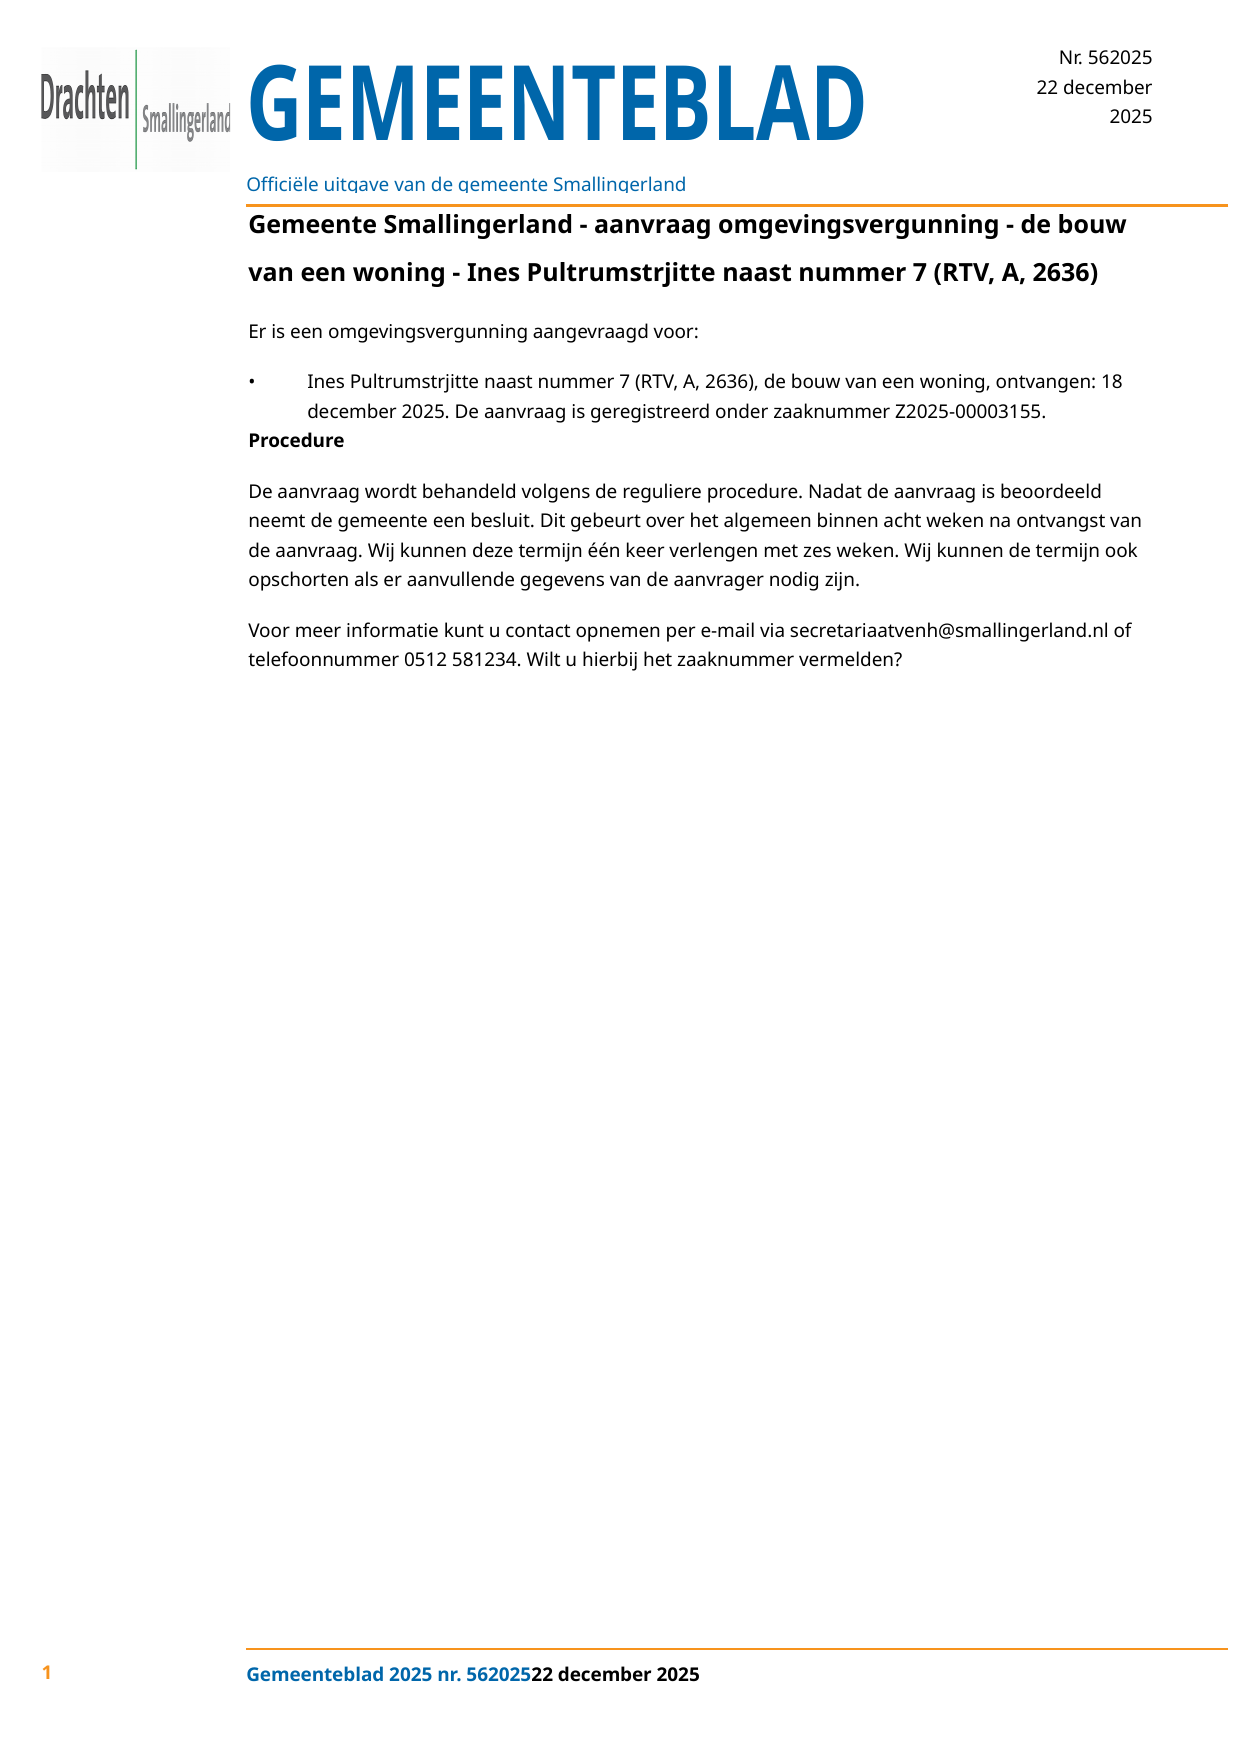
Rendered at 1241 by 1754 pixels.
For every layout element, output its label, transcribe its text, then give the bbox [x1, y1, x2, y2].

text De aanvraag wordt behandeld volgens de reguliere procedure. Nadat de aanvraag is beoordeeld neemt de gemeente een besluit. Dit gebeurt over het algemeen binnen acht weken na ontvangst van de aanvraag. Wij kunnen deze termijn één keer verlengen met zes weken. Wij kunnen de termijn ook opschorten als er aanvullende gegevens van de aanvrager nodig zijn. [248, 478, 1152, 592]
text Voor meer informatie kunt u contact opnemen per e-mail via secretariaatvenh@smallingerland.nl of telefoonnummer 0512 581234. Wilt u hierbij het zaaknummer vermelden? [248, 617, 1152, 672]
text Er is een omgevingsvergunning aangevraagd voor: [248, 318, 1152, 344]
list Ines Pultrumstrjitte naast nummer 7 (RTV, A, 2636), de bouw van een woning, ontvangen: 18 december 2025. De aanvraag is geregistreerd onder zaaknummer Z2025-00003155. [248, 368, 1152, 424]
text Gemeente Smallingerland - aanvraag omgevingsvergunning - de bouw van een woning - Ines Pultrumstrjitte naast nummer 7 (RTV, A, 2636) [248, 207, 1152, 288]
text Procedure [248, 427, 1152, 453]
picture [41, 47, 231, 172]
